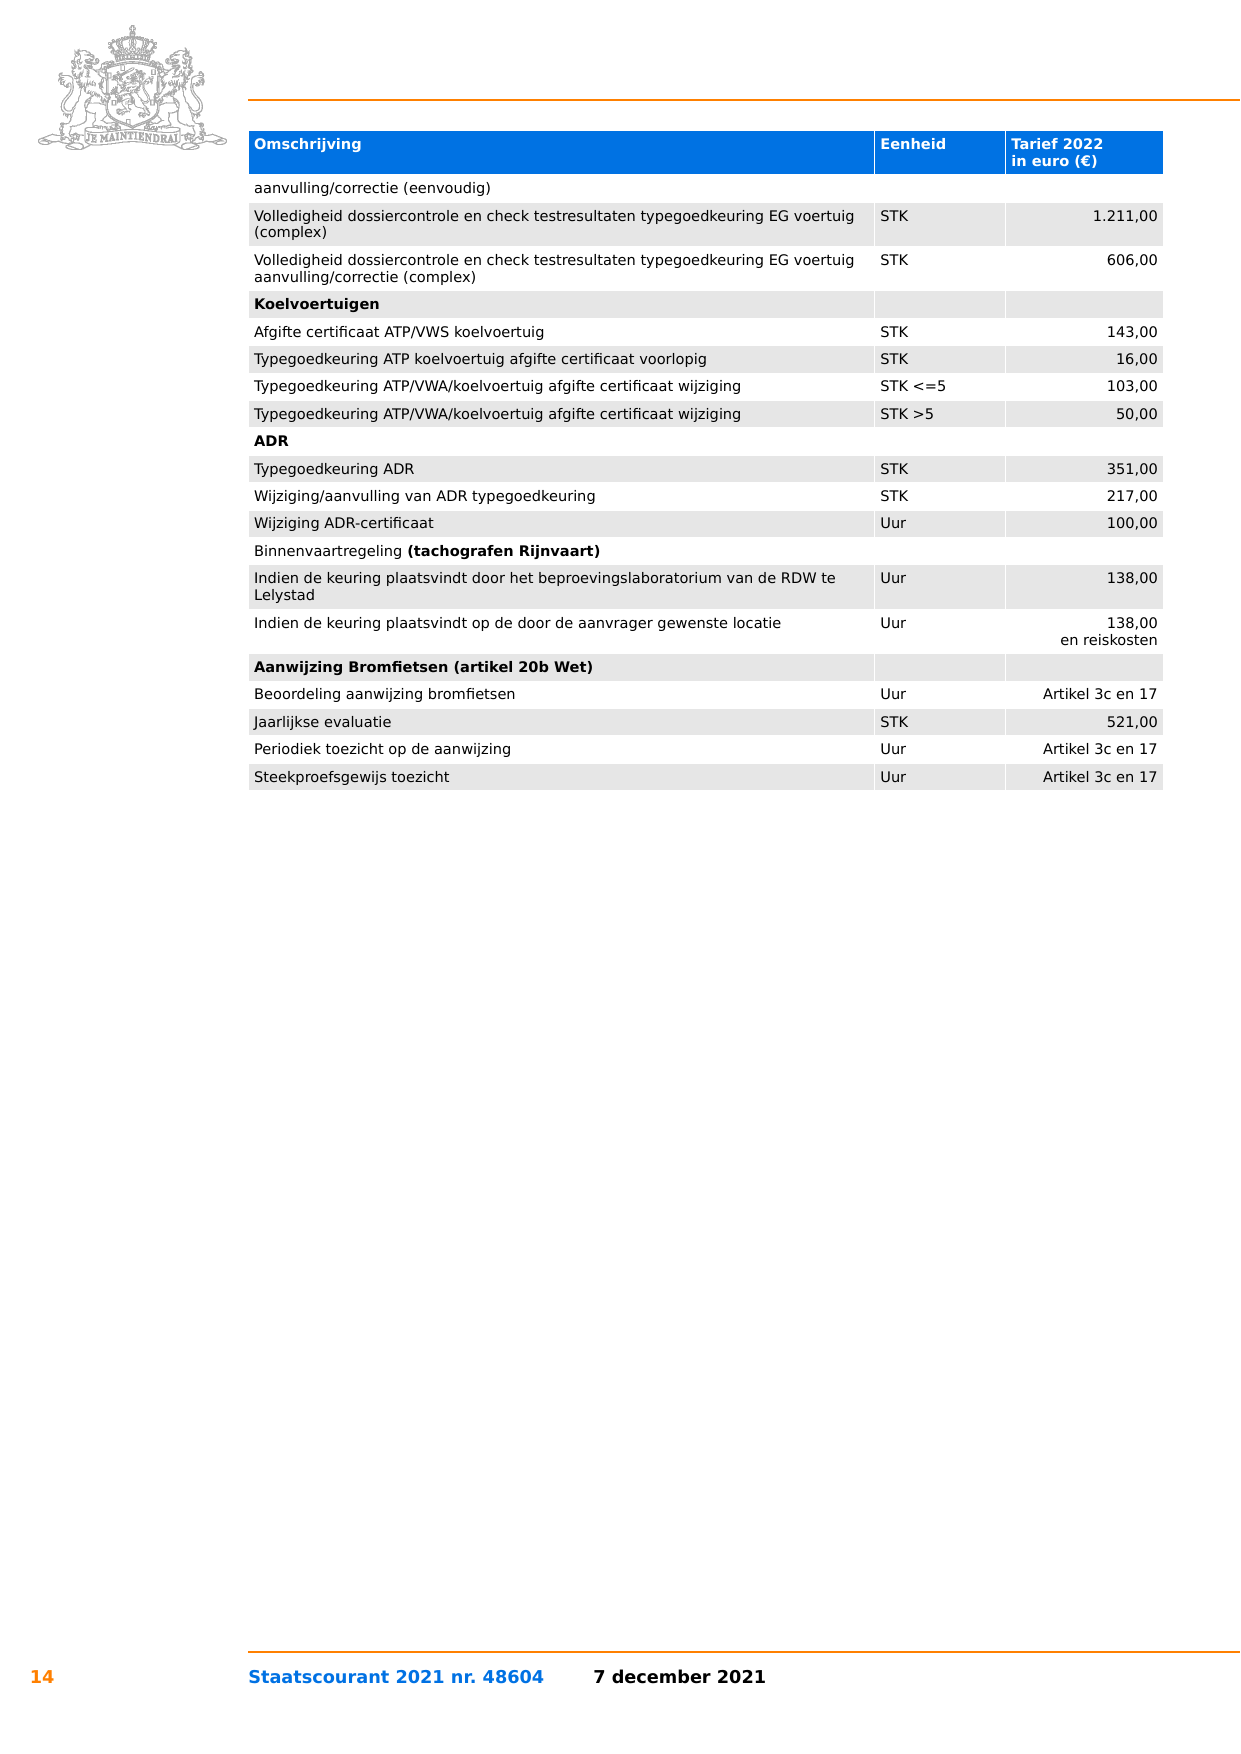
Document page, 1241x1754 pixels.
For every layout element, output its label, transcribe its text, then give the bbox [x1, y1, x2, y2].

table_cell [875, 538, 1005, 564]
table_cell Steekproefsgewijs toezicht [249, 764, 874, 790]
table_cell Indien de keuring plaatsvindt op de door de aanvrager gewenste locatie [249, 610, 874, 653]
table_cell Uur [875, 764, 1005, 790]
table_cell STK [875, 709, 1005, 735]
table_cell 143,00 [1006, 319, 1163, 345]
table_cell STK [875, 247, 1005, 290]
table_cell 351,00 [1006, 456, 1163, 482]
table_cell STK [875, 456, 1005, 482]
table_cell STK [875, 346, 1005, 373]
picture [38, 25, 227, 150]
table_cell [1006, 654, 1163, 681]
table_cell ADR [249, 429, 874, 455]
table_cell [875, 429, 1005, 455]
table_cell Uur [875, 736, 1005, 763]
table_cell Aanwijzing Bromfietsen (artikel 20b Wet) [249, 654, 874, 681]
table_cell Uur [875, 610, 1005, 653]
table_cell STK [875, 483, 1005, 509]
table_cell Afgifte certificaat ATP/VWS koelvoertuig [249, 319, 874, 345]
table_cell 521,00 [1006, 709, 1163, 735]
table_cell [1006, 429, 1163, 455]
table_cell 138,00 en reiskosten [1006, 610, 1163, 653]
table_cell Uur [875, 511, 1005, 537]
table_cell Artikel 3c en 17 [1006, 736, 1163, 763]
table_cell 16,00 [1006, 346, 1163, 373]
table_cell Typegoedkeuring ATP koelvoertuig afgifte certificaat voorlopig [249, 346, 874, 373]
table_cell Indien de keuring plaatsvindt door het beproevingslaboratorium van de RDW te Lelystad [249, 565, 874, 609]
table_cell 217,00 [1006, 483, 1163, 509]
table_cell Beoordeling aanwijzing bromfietsen [249, 682, 874, 708]
table_header Omschrijving [249, 131, 874, 174]
table_cell Koelvoertuigen [249, 291, 874, 318]
table_cell Volledigheid dossiercontrole en check testresultaten typegoedkeuring EG voertuig (complex) [249, 203, 874, 246]
table_header Eenheid [875, 131, 1005, 174]
table_cell Uur [875, 565, 1005, 609]
table_cell Jaarlijkse evaluatie [249, 709, 874, 735]
table_cell [875, 291, 1005, 318]
table_cell Wijziging ADR-certificaat [249, 511, 874, 537]
table_cell Binnenvaartregeling (tachografen Rijnvaart) [249, 538, 874, 564]
table_cell 606,00 [1006, 247, 1163, 290]
table_cell 100,00 [1006, 511, 1163, 537]
table_cell Periodiek toezicht op de aanwijzing [249, 736, 874, 763]
table_cell Artikel 3c en 17 [1006, 764, 1163, 790]
table_cell 50,00 [1006, 401, 1163, 427]
table_cell [1006, 538, 1163, 564]
table_cell STK [875, 319, 1005, 345]
table_cell [875, 175, 1005, 202]
table_cell Wijziging/aanvulling van ADR typegoedkeuring [249, 483, 874, 509]
table_cell [1006, 175, 1163, 202]
table_cell [875, 654, 1005, 681]
table_cell STK [875, 203, 1005, 246]
table_cell [1006, 291, 1163, 318]
table_header Tarief 2022 in euro (€) [1006, 131, 1163, 174]
table_cell STK <=5 [875, 374, 1005, 400]
table_cell Artikel 3c en 17 [1006, 682, 1163, 708]
table_cell Volledigheid dossiercontrole en check testresultaten typegoedkeuring EG voertuig aanvulling/correctie (complex) [249, 247, 874, 290]
table_cell STK >5 [875, 401, 1005, 427]
table_cell 1.211,00 [1006, 203, 1163, 246]
table_cell Typegoedkeuring ATP/VWA/koelvoertuig afgifte certificaat wijziging [249, 374, 874, 400]
table_cell Typegoedkeuring ATP/VWA/koelvoertuig afgifte certificaat wijziging [249, 401, 874, 427]
table_cell 103,00 [1006, 374, 1163, 400]
table_cell Uur [875, 682, 1005, 708]
table_cell Typegoedkeuring ADR [249, 456, 874, 482]
table_cell 138,00 [1006, 565, 1163, 609]
table_cell aanvulling/correctie (eenvoudig) [249, 175, 874, 202]
